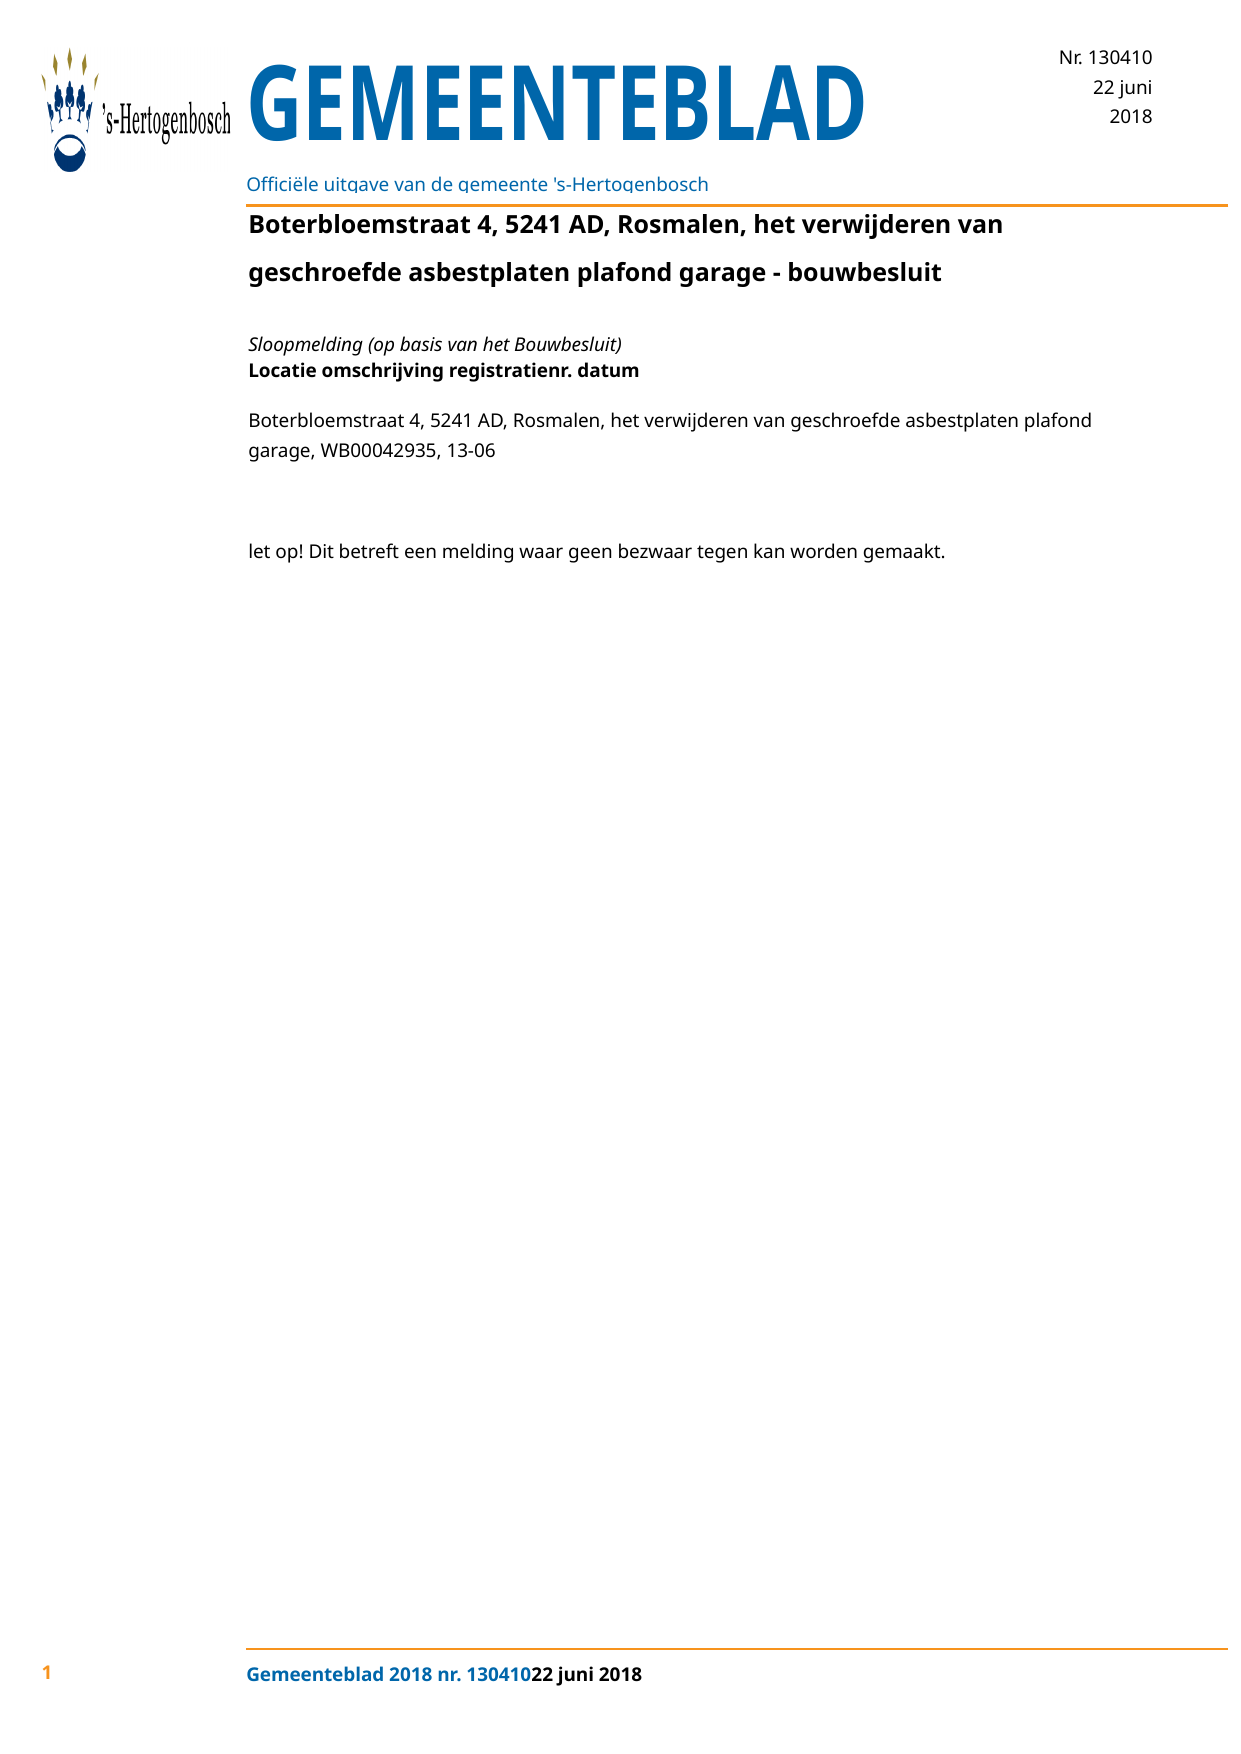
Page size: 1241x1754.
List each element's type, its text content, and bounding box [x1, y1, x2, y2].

text Boterbloemstraat 4, 5241 AD, Rosmalen, het verwijderen van geschroefde asbestplaten plafond garage, WB00042935, 13-06 [248, 408, 1152, 463]
text let op! Dit betreft een melding waar geen bezwaar tegen kan worden gemaakt. [248, 538, 1152, 564]
text Sloopmelding (op basis van het Bouwbesluit) [248, 331, 1152, 357]
text Locatie omschrijving registratienr. datum [248, 357, 1152, 383]
text Boterbloemstraat 4, 5241 AD, Rosmalen, het verwijderen van geschroefde asbestplaten plafond garage - bouwbesluit [248, 207, 1152, 288]
picture [41, 47, 231, 172]
